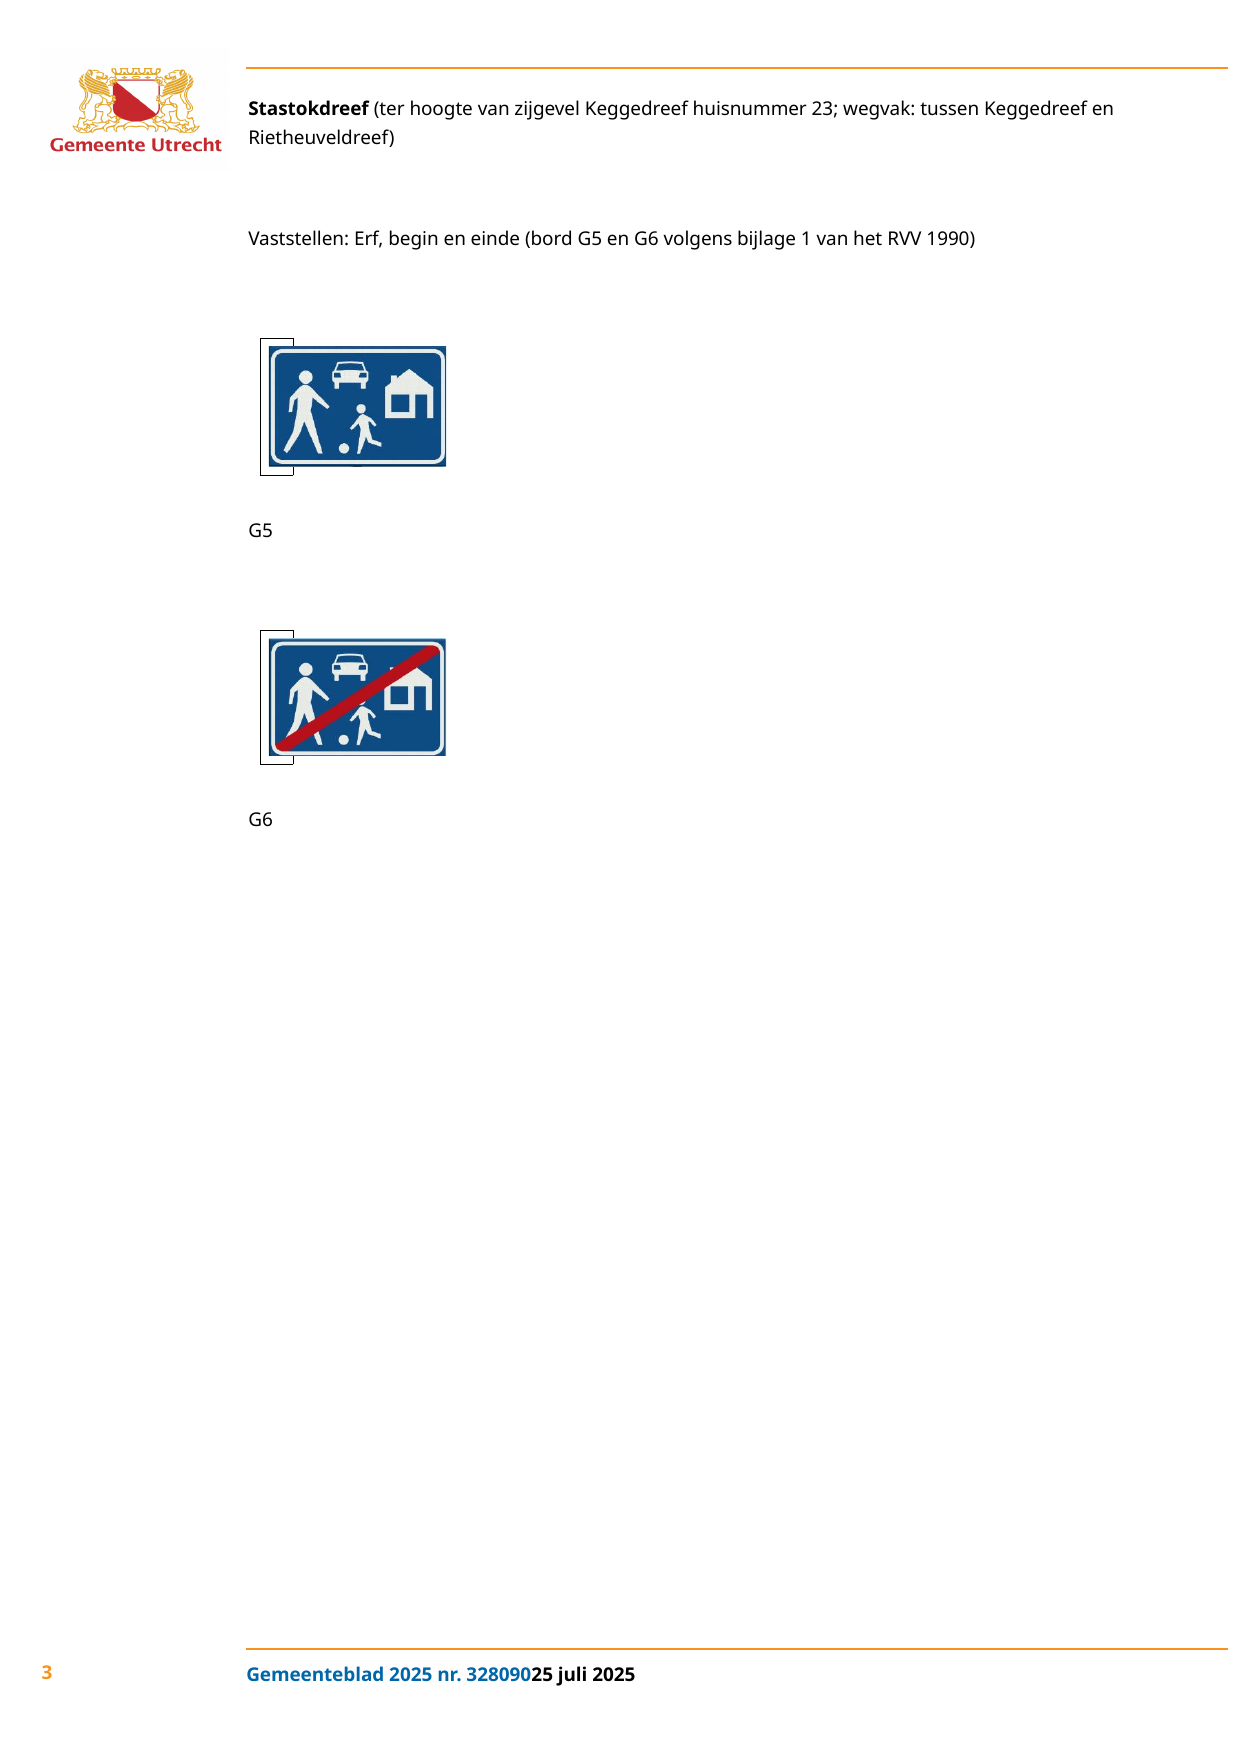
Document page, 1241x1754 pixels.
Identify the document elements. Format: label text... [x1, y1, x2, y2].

text G6 [248, 806, 1152, 832]
picture [268, 346, 447, 467]
text Stastokdreef (ter hoogte van zijgevel Keggedreef huisnummer 23; wegvak: tussen Keggedreef en Rietheuveldreef) [248, 95, 1152, 150]
text G5 [248, 517, 1152, 543]
text Vaststellen: Erf, begin en einde (bord G5 en G6 volgens bijlage 1 van het RVV 1990) [248, 225, 1152, 251]
picture [268, 638, 447, 756]
picture [41, 47, 231, 172]
